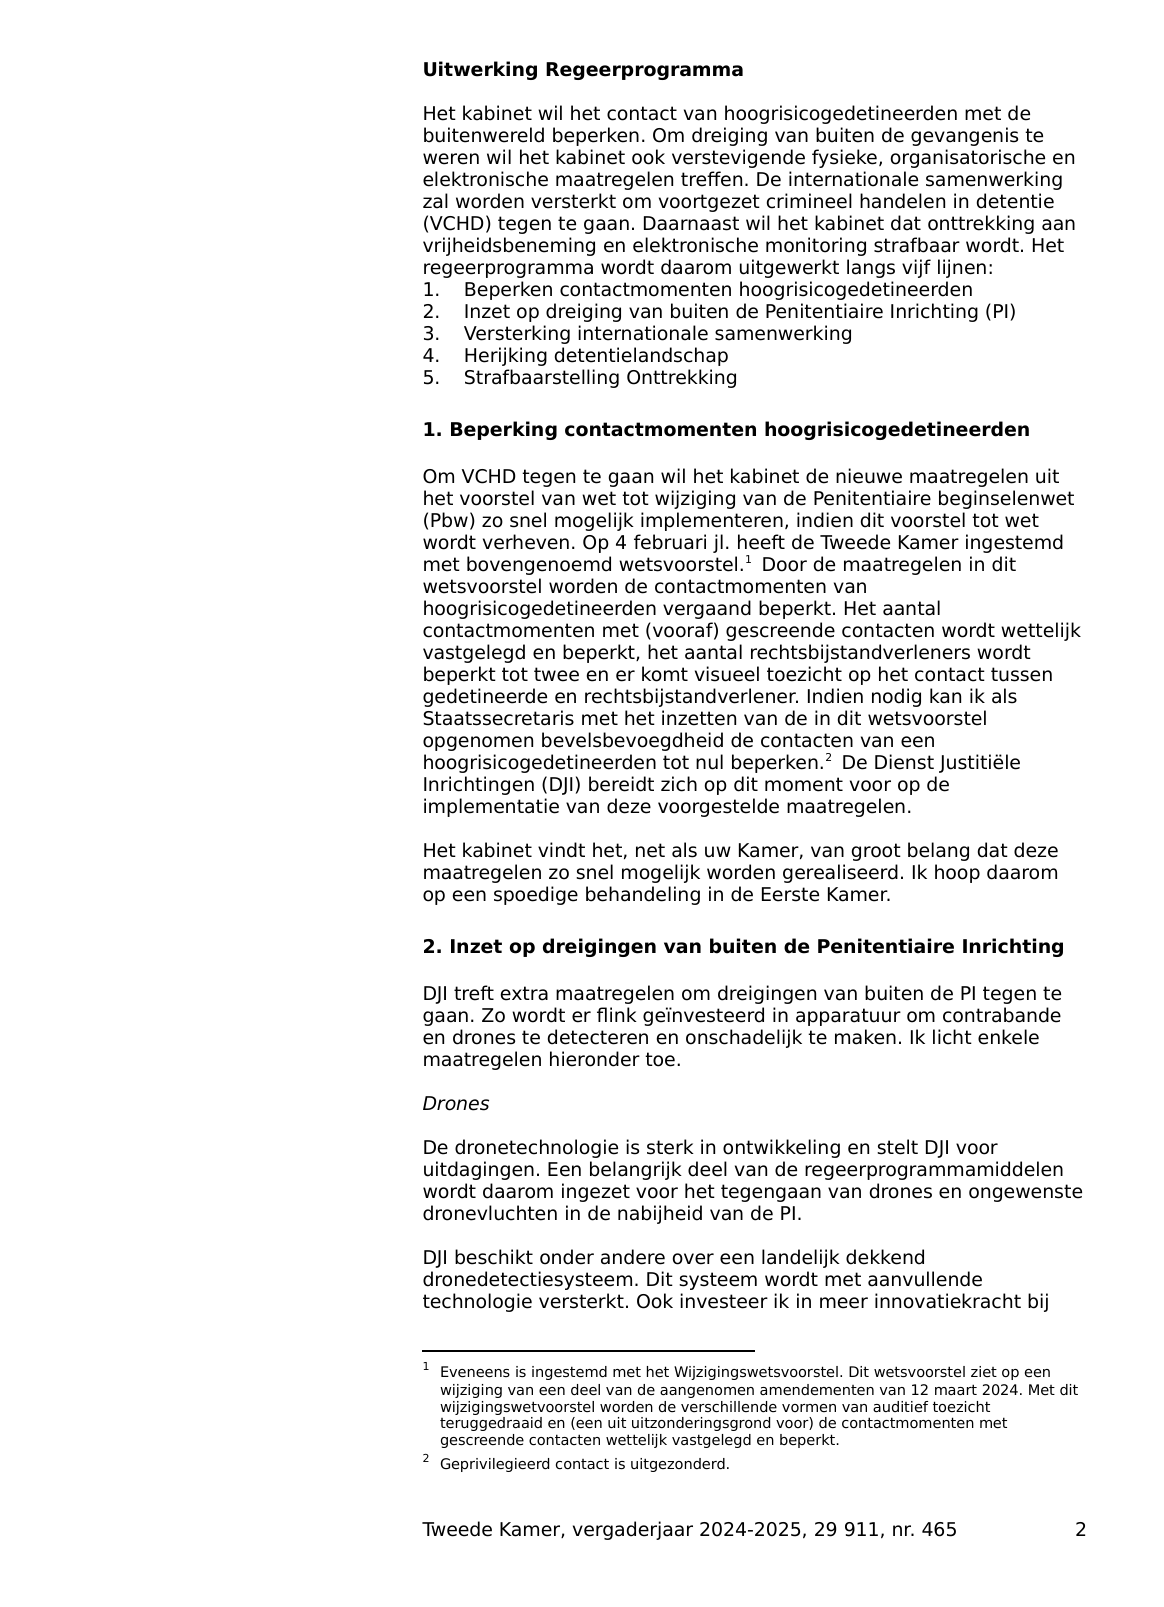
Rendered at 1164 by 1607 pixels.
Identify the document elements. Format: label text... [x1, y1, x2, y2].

subtitle Uitwerking Regeerprogramma [422, 59, 1087, 81]
text Het kabinet wil het contact van hoogrisicogedetineerden met de buitenwereld beperken. Om dreiging van buiten de gevangenis te weren wil het kabinet ook verstevigende fysieke, organisatorische en elektronische maatregelen treffen. De internationale samenwerking zal worden versterkt om voortgezet crimineel handelen in detentie (VCHD) tegen te gaan. Daarnaast wil het kabinet dat onttrekking aan vrijheidsbeneming en elektronische monitoring strafbaar wordt. Het regeerprogramma wordt daarom uitgewerkt langs vijf lijnen: [422, 103, 1087, 279]
text DJI treft extra maatregelen om dreigingen van buiten de PI tegen te gaan. Zo wordt er flink geïnvesteerd in apparatuur om contrabande en drones te detecteren en onschadelijk te maken. Ik licht enkele maatregelen hieronder toe. [422, 983, 1087, 1071]
text 4. Herijking detentielandschap [422, 345, 1087, 367]
subtitle 1. Beperking contactmomenten hoogrisicogedetineerden [422, 419, 1087, 441]
text 2. Inzet op dreiging van buiten de Penitentiaire Inrichting (PI) [422, 301, 1087, 323]
text 5. Strafbaarstelling Onttrekking [422, 367, 1087, 389]
text 1. Beperken contactmomenten hoogrisicogedetineerden [422, 279, 1087, 301]
text 3. Versterking internationale samenwerking [422, 323, 1087, 345]
text Eveneens is ingestemd met het Wijzigingswetsvoorstel. Dit wetsvoorstel ziet op een wijziging van een deel van de aangenomen amendementen van 12 maart 2024. Met dit wijzigingswetvoorstel worden de verschillende vormen van auditief toezicht teruggedraaid en (een uit uitzonderingsgrond voor) de contactmomenten met gescreende contacten wettelijk vastgelegd en beperkt. [422, 1360, 1087, 1449]
subtitle Drones [422, 1093, 1087, 1115]
text Geprivilegieerd contact is uitgezonderd. [422, 1452, 1087, 1474]
text De dronetechnologie is sterk in ontwikkeling en stelt DJI voor uitdagingen. Een belangrijk deel van de regeerprogrammamiddelen wordt daarom ingezet voor het tegengaan van drones en ongewenste dronevluchten in de nabijheid van de PI. [422, 1137, 1087, 1225]
text Het kabinet vindt het, net als uw Kamer, van groot belang dat deze maatregelen zo snel mogelijk worden gerealiseerd. Ik hoop daarom op een spoedige behandeling in de Eerste Kamer. [422, 840, 1087, 906]
text Om VCHD tegen te gaan wil het kabinet de nieuwe maatregelen uit het voorstel van wet tot wijziging van de Penitentiaire beginselenwet (Pbw) zo snel mogelijk implementeren, indien dit voorstel tot wet wordt verheven. Op 4 februari jl. heeft de Tweede Kamer ingestemd met bovengenoemd wetsvoorstel. Door de maatregelen in dit wetsvoorstel worden de contactmomenten van hoogrisicogedetineerden vergaand beperkt. Het aantal contactmomenten met (vooraf) gescreende contacten wordt wettelijk vastgelegd en beperkt, het aantal rechtsbijstandverleners wordt beperkt tot twee en er komt visueel toezicht op het contact tussen gedetineerde en rechtsbijstandverlener. Indien nodig kan ik als Staatssecretaris met het inzetten van de in dit wetsvoorstel opgenomen bevelsbevoegdheid de contacten van een hoogrisicogedetineerden tot nul beperken. De Dienst Justitiële Inrichtingen (DJI) bereidt zich op dit moment voor op de implementatie van deze voorgestelde maatregelen. [422, 466, 1087, 818]
subtitle 2. Inzet op dreigingen van buiten de Penitentiaire Inrichting [422, 936, 1087, 958]
text DJI beschikt onder andere over een landelijk dekkend dronedetectiesysteem. Dit systeem wordt met aanvullende technologie versterkt. Ook investeer ik in meer innovatiekracht bij [422, 1247, 1087, 1313]
